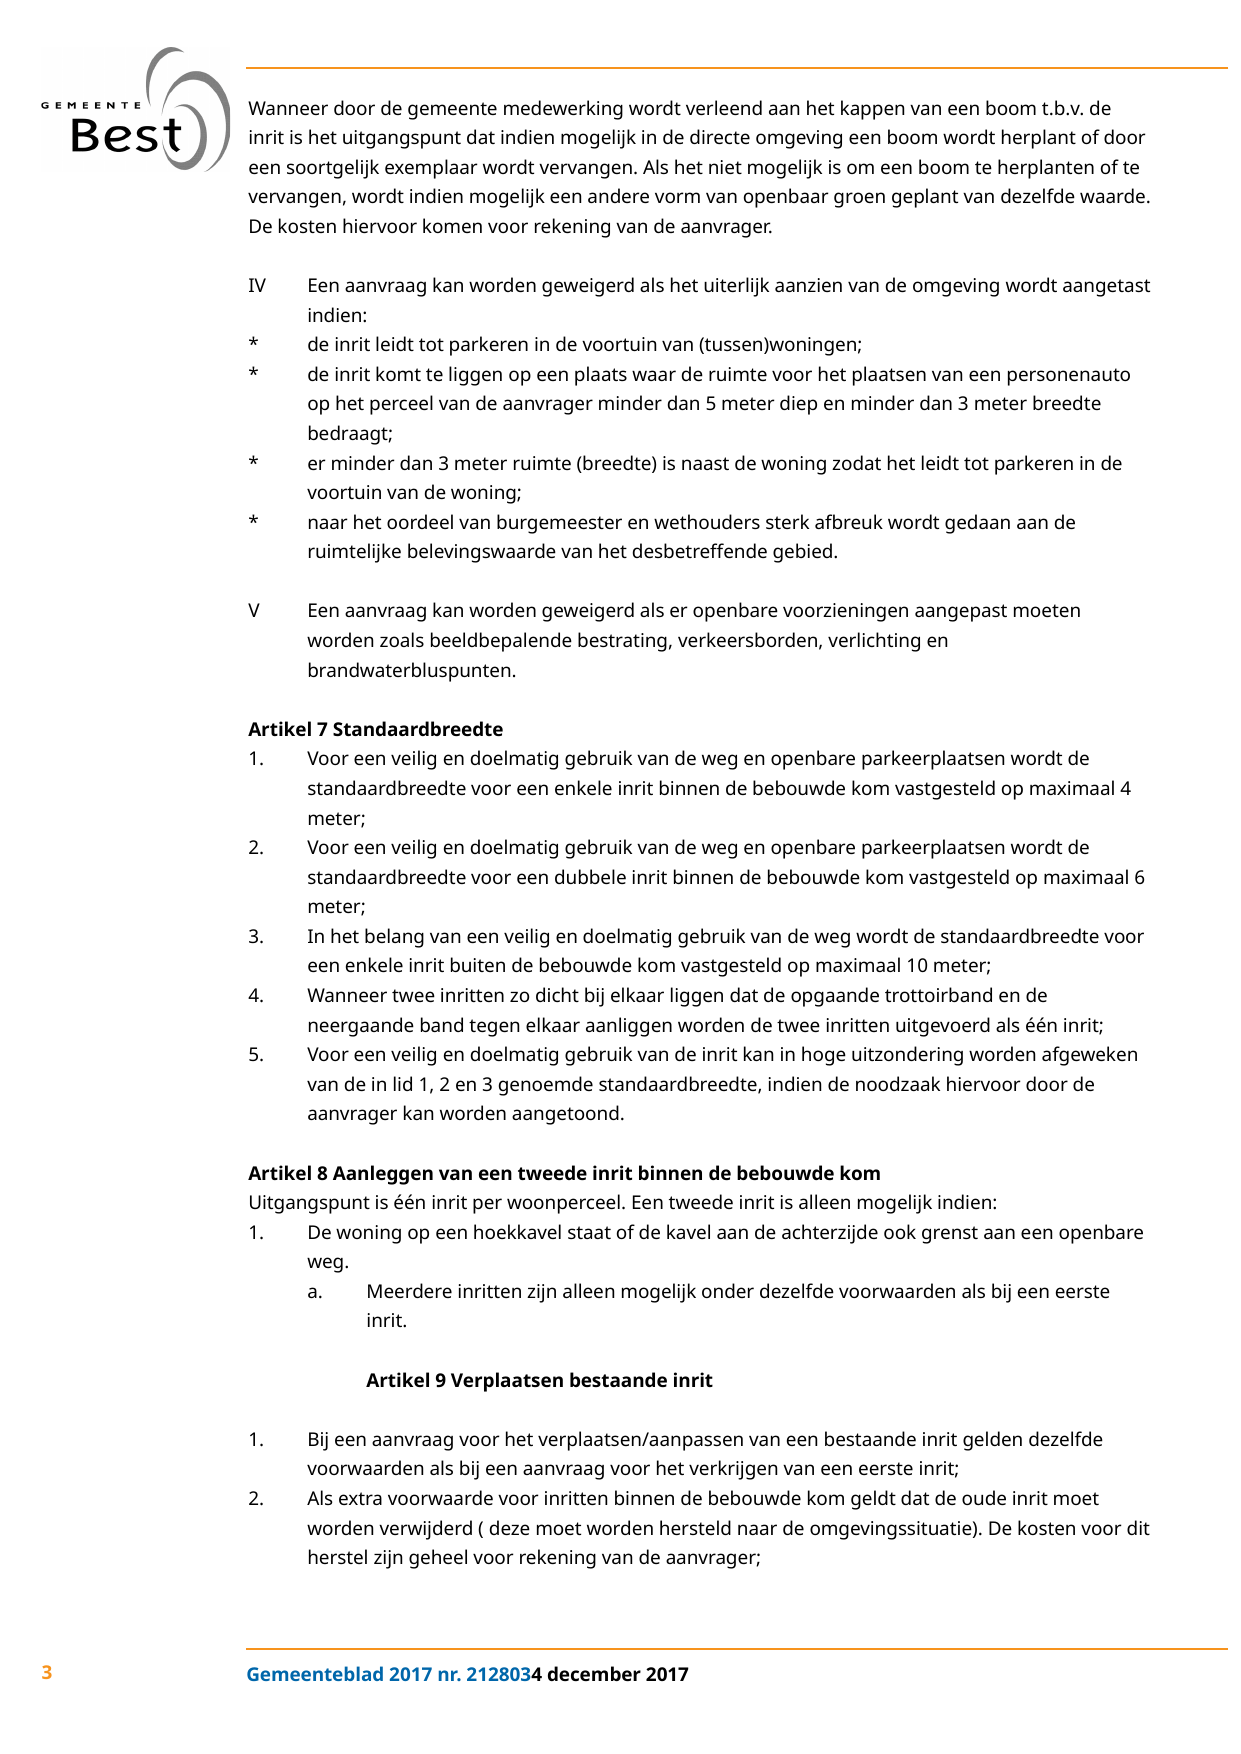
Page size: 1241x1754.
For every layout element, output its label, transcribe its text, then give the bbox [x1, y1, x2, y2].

list Een aanvraag kan worden geweigerd als er openbare voorzieningen aangepast moeten worden zoals beeldbepalende bestrating, verkeersborden, verlichting en brandwaterbluspunten. [248, 598, 1152, 683]
list De woning op een hoekkavel staat of de kavel aan de achterzijde ook grenst aan een openbare weg. [248, 1219, 1152, 1274]
list de inrit leidt tot parkeren in de voortuin van (tussen)woningen; [248, 331, 1152, 357]
picture [41, 47, 231, 172]
list naar het oordeel van burgemeester en wethouders sterk afbreuk wordt gedaan aan de ruimtelijke belevingswaarde van het desbetreffende gebied. [248, 509, 1152, 564]
list Als extra voorwaarde voor inritten binnen de bebouwde kom geldt dat de oude inrit moet worden verwijderd ( deze moet worden hersteld naar de omgevingssituatie). De kosten voor dit herstel zijn geheel voor rekening van de aanvrager; [248, 1485, 1152, 1570]
text Artikel 8 Aanleggen van een tweede inrit binnen de bebouwde kom [248, 1160, 1152, 1186]
text Wanneer door de gemeente medewerking wordt verleend aan het kappen van een boom t.b.v. de inrit is het uitgangspunt dat indien mogelijk in de directe omgeving een boom wordt herplant of door een soortgelijk exemplaar wordt vervangen. Als het niet mogelijk is om een boom te herplanten of te vervangen, wordt indien mogelijk een andere vorm van openbaar groen geplant van dezelfde waarde. De kosten hiervoor komen voor rekening van de aanvrager. [248, 95, 1152, 239]
list Bij een aanvraag voor het verplaatsen/aanpassen van een bestaande inrit gelden dezelfde voorwaarden als bij een aanvraag voor het verkrijgen van een eerste inrit; [248, 1426, 1152, 1481]
list de inrit komt te liggen op een plaats waar de ruimte voor het plaatsen van een personenauto op het perceel van de aanvrager minder dan 5 meter diep en minder dan 3 meter breedte bedraagt; [248, 361, 1152, 446]
list Artikel 9 Verplaatsen bestaande inrit [307, 1367, 1152, 1393]
list Een aanvraag kan worden geweigerd als het uiterlijk aanzien van de omgeving wordt aangetast indien: [248, 272, 1152, 328]
list Voor een veilig en doelmatig gebruik van de inrit kan in hoge uitzondering worden afgeweken van de in lid 1, 2 en 3 genoemde standaardbreedte, indien de noodzaak hiervoor door de aanvrager kan worden aangetoond. [248, 1041, 1152, 1126]
list Wanneer twee inritten zo dicht bij elkaar liggen dat de opgaande trottoirband en de neergaande band tegen elkaar aanliggen worden de twee inritten uitgevoerd als één inrit; [248, 982, 1152, 1038]
list In het belang van een veilig en doelmatig gebruik van de weg wordt de standaardbreedte voor een enkele inrit buiten de bebouwde kom vastgesteld op maximaal 10 meter; [248, 923, 1152, 978]
list er minder dan 3 meter ruimte (breedte) is naast de woning zodat het leidt tot parkeren in de voortuin van de woning; [248, 450, 1152, 505]
text Uitgangspunt is één inrit per woonperceel. Een tweede inrit is alleen mogelijk indien: [248, 1189, 1152, 1215]
list Voor een veilig en doelmatig gebruik van de weg en openbare parkeerplaatsen wordt de standaardbreedte voor een enkele inrit binnen de bebouwde kom vastgesteld op maximaal 4 meter; [248, 746, 1152, 831]
list Meerdere inritten zijn alleen mogelijk onder dezelfde voorwaarden als bij een eerste inrit. [307, 1278, 1152, 1333]
text Artikel 7 Standaardbreedte [248, 716, 1152, 742]
list Voor een veilig en doelmatig gebruik van de weg en openbare parkeerplaatsen wordt de standaardbreedte voor een dubbele inrit binnen de bebouwde kom vastgesteld op maximaal 6 meter; [248, 834, 1152, 919]
